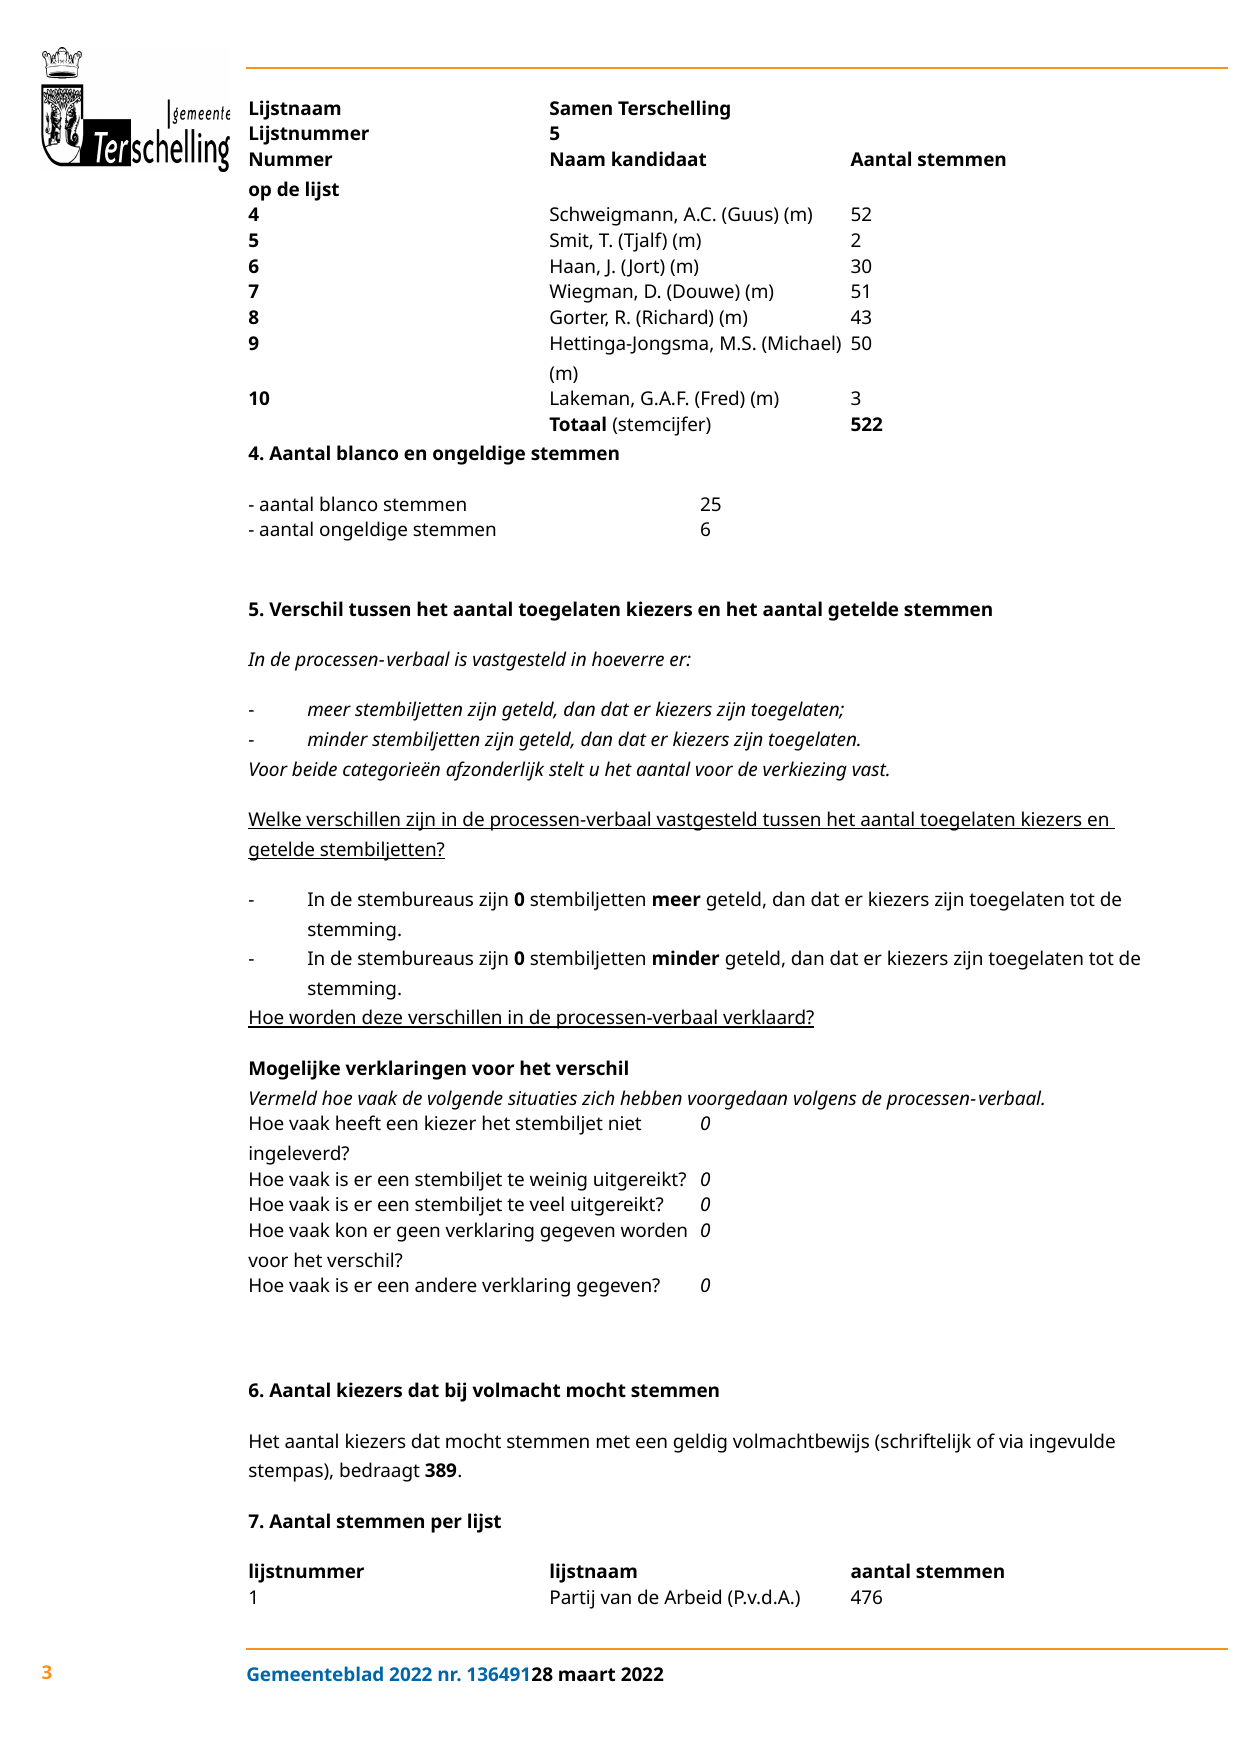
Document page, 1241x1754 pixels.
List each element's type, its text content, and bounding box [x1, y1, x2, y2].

table_cell Nummer op de lijst [248, 146, 549, 202]
table_cell 5 [549, 121, 1152, 146]
table_cell Hoe vaak kon er geen verklaring gegeven worden voor het verschil? [248, 1217, 700, 1272]
list In de stembureaus zijn 0 stembiljetten meer geteld, dan dat er kiezers zijn toegelaten tot de stemming. [248, 886, 1152, 942]
text 6. Aantal kiezers dat bij volmacht mocht stemmen [248, 1378, 1152, 1403]
table_cell 2 [850, 227, 1152, 253]
table_cell Haan, J. (Jort) (m) [549, 253, 850, 279]
text Welke verschillen zijn in de processen‑verbaal vastgesteld tussen het aantal toegelaten kiezers en getelde stembiljetten? [248, 806, 1152, 862]
table_cell [248, 1298, 700, 1324]
table_cell 0 [700, 1273, 1152, 1298]
table_cell 0 [700, 1166, 1152, 1191]
table_header lijstnummer [248, 1559, 549, 1584]
table_cell - aantal ongeldige stemmen [248, 516, 700, 542]
table_header Mogelijke verklaringen voor het verschil Vermeld hoe vaak de volgende situaties zich hebben voorgedaan volgens de processen‑verbaal. [248, 1055, 1152, 1110]
table_header Lijstnaam [248, 95, 549, 121]
table_cell 6 [700, 516, 1152, 542]
text 7. Aantal stemmen per lijst [248, 1508, 1152, 1534]
text 5. Verschil tussen het aantal toegelaten kiezers en het aantal getelde stemmen [248, 596, 1152, 622]
table_cell Partij van de Arbeid (P.v.d.A.) [549, 1584, 850, 1610]
table_cell 6 [248, 253, 549, 279]
list In de stembureaus zijn 0 stembiljetten minder geteld, dan dat er kiezers zijn toegelaten tot de stemming. [248, 945, 1152, 1001]
table_cell 4 [248, 202, 549, 227]
list meer stembiljetten zijn geteld, dan dat er kiezers zijn toegelaten; [248, 697, 1152, 722]
table_cell Hoe vaak is er een stembiljet te veel uitgereikt? [248, 1191, 700, 1217]
table_cell Aantal stemmen [850, 146, 1152, 202]
table_cell Lijstnummer [248, 121, 549, 146]
picture [41, 47, 231, 172]
table_header - aantal blanco stemmen [248, 491, 700, 516]
table_cell 10 [248, 386, 549, 411]
table_cell 7 [248, 279, 549, 304]
table_cell Wiegman, D. (Douwe) (m) [549, 279, 850, 304]
table_cell 52 [850, 202, 1152, 227]
table_cell 1 [248, 1584, 549, 1610]
text Hoe worden deze verschillen in de processen‑verbaal verklaard? [248, 1004, 1152, 1030]
table_cell 0 [700, 1191, 1152, 1217]
table_cell 9 [248, 330, 549, 386]
table_header Samen Terschelling [549, 95, 1152, 121]
table_header aantal stemmen [850, 1559, 1152, 1584]
table_cell 0 [700, 1110, 1152, 1166]
table_cell 30 [850, 253, 1152, 279]
table_cell Naam kandidaat [549, 146, 850, 202]
table_cell Lakeman, G.A.F. (Fred) (m) [549, 386, 850, 411]
table_cell [700, 1298, 1152, 1324]
text Voor beide categorieën afzonderlijk stelt u het aantal voor de verkiezing vast. [248, 756, 1152, 782]
text Het aantal kiezers dat mocht stemmen met een geldig volmachtbewijs (schriftelijk of via ingevulde stempas), bedraagt 389. [248, 1428, 1152, 1483]
table_cell 50 [850, 330, 1152, 386]
table_cell [248, 411, 549, 437]
table_cell Hettinga-Jongsma, M.S. (Michael) (m) [549, 330, 850, 386]
table_header lijstnaam [549, 1559, 850, 1584]
table_cell Hoe vaak heeft een kiezer het stembiljet niet ingeleverd? [248, 1110, 700, 1166]
text In de processen‑verbaal is vastgesteld in hoeverre er: [248, 646, 1152, 672]
table_cell 0 [700, 1217, 1152, 1272]
table_cell 43 [850, 305, 1152, 330]
list minder stembiljetten zijn geteld, dan dat er kiezers zijn toegelaten. [248, 726, 1152, 752]
table_cell Totaal (stemcijfer) [549, 411, 850, 437]
table_cell Gorter, R. (Richard) (m) [549, 305, 850, 330]
table_cell 51 [850, 279, 1152, 304]
table_header 25 [700, 491, 1152, 516]
table_cell 3 [850, 386, 1152, 411]
table_cell Hoe vaak is er een stembiljet te weinig uitgereikt? [248, 1166, 700, 1191]
table_cell 476 [850, 1584, 1152, 1610]
table_cell Smit, T. (Tjalf) (m) [549, 227, 850, 253]
table_cell 5 [248, 227, 549, 253]
text 4. Aantal blanco en ongeldige stemmen [248, 440, 1152, 466]
table_cell 8 [248, 305, 549, 330]
table_cell 522 [850, 411, 1152, 437]
table_cell Schweigmann, A.C. (Guus) (m) [549, 202, 850, 227]
table_cell Hoe vaak is er een andere verklaring gegeven? [248, 1273, 700, 1298]
